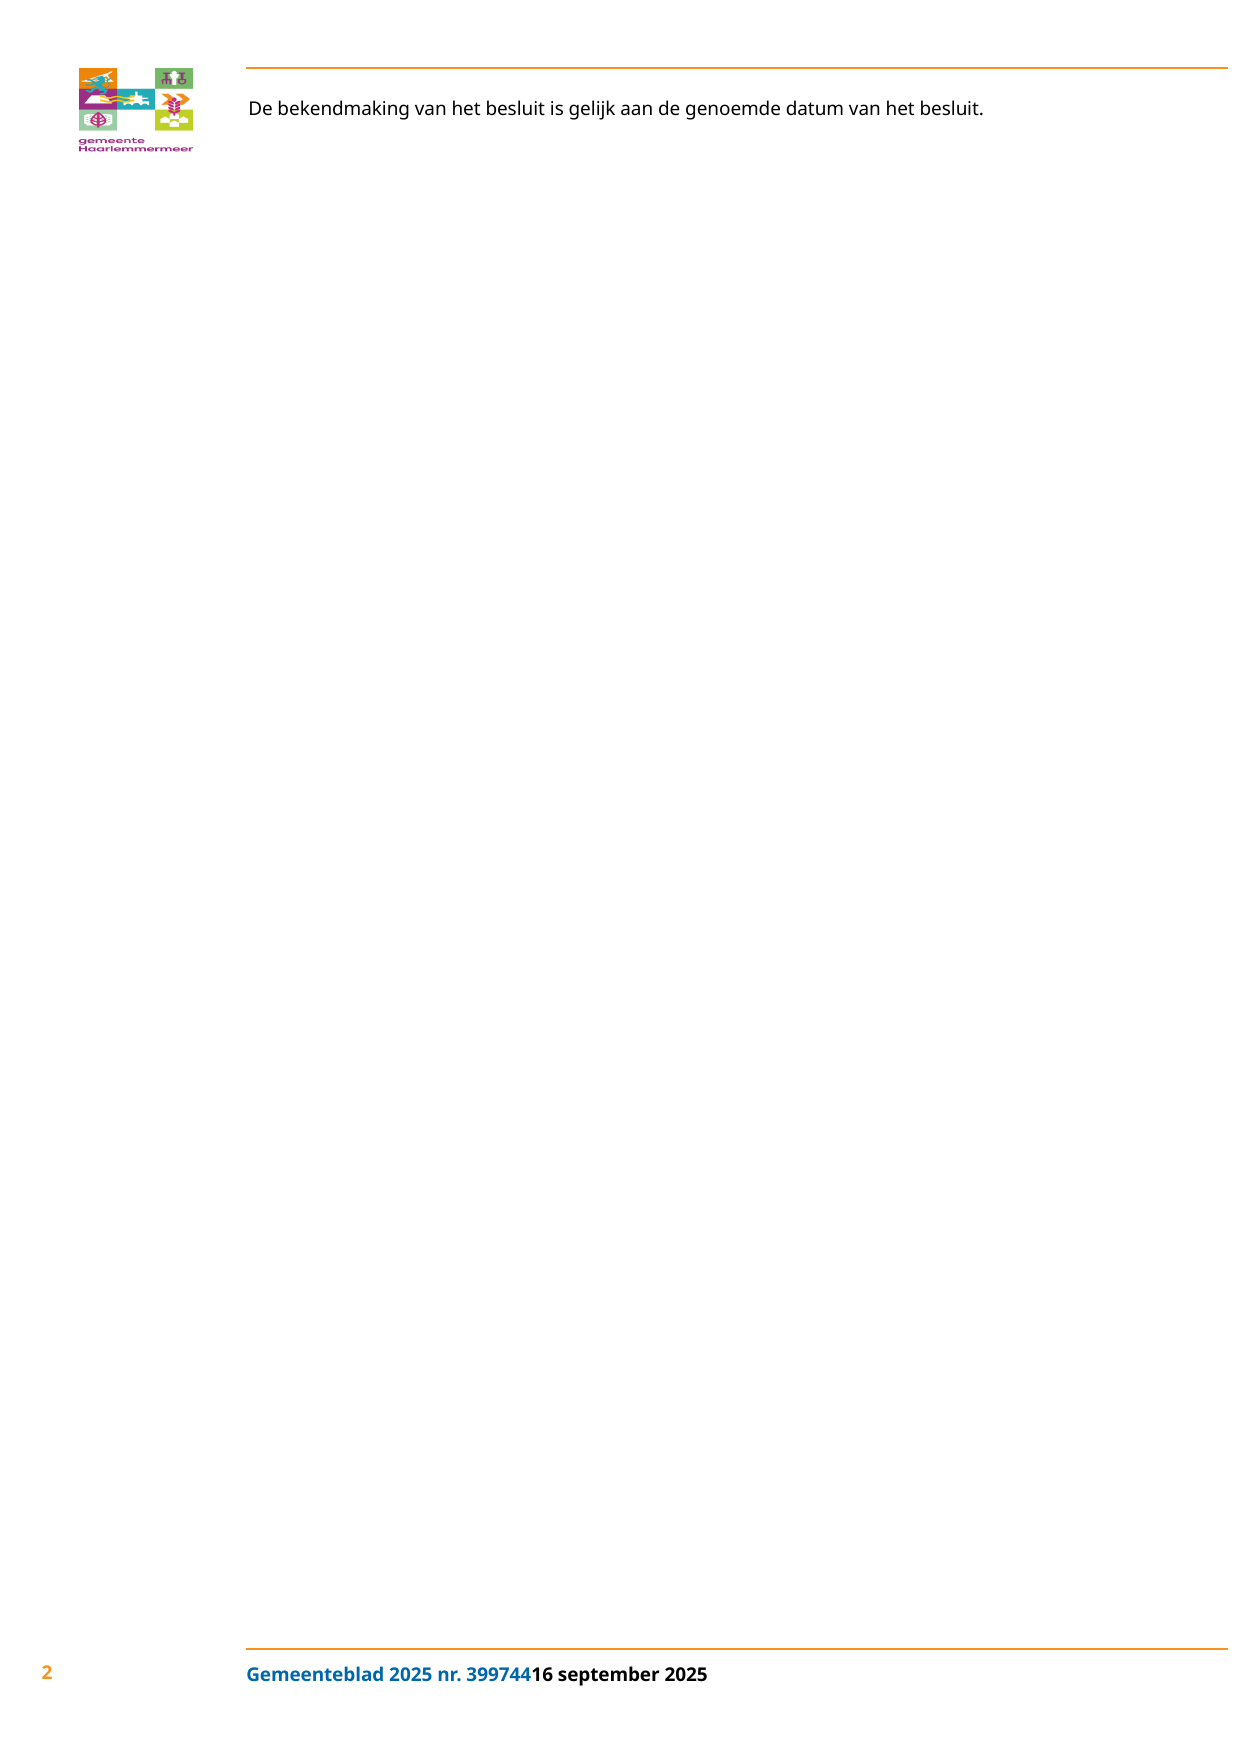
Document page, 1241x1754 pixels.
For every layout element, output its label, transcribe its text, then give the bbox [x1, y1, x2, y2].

picture [41, 47, 231, 172]
text De bekendmaking van het besluit is gelijk aan de genoemde datum van het besluit. [248, 95, 1152, 121]
